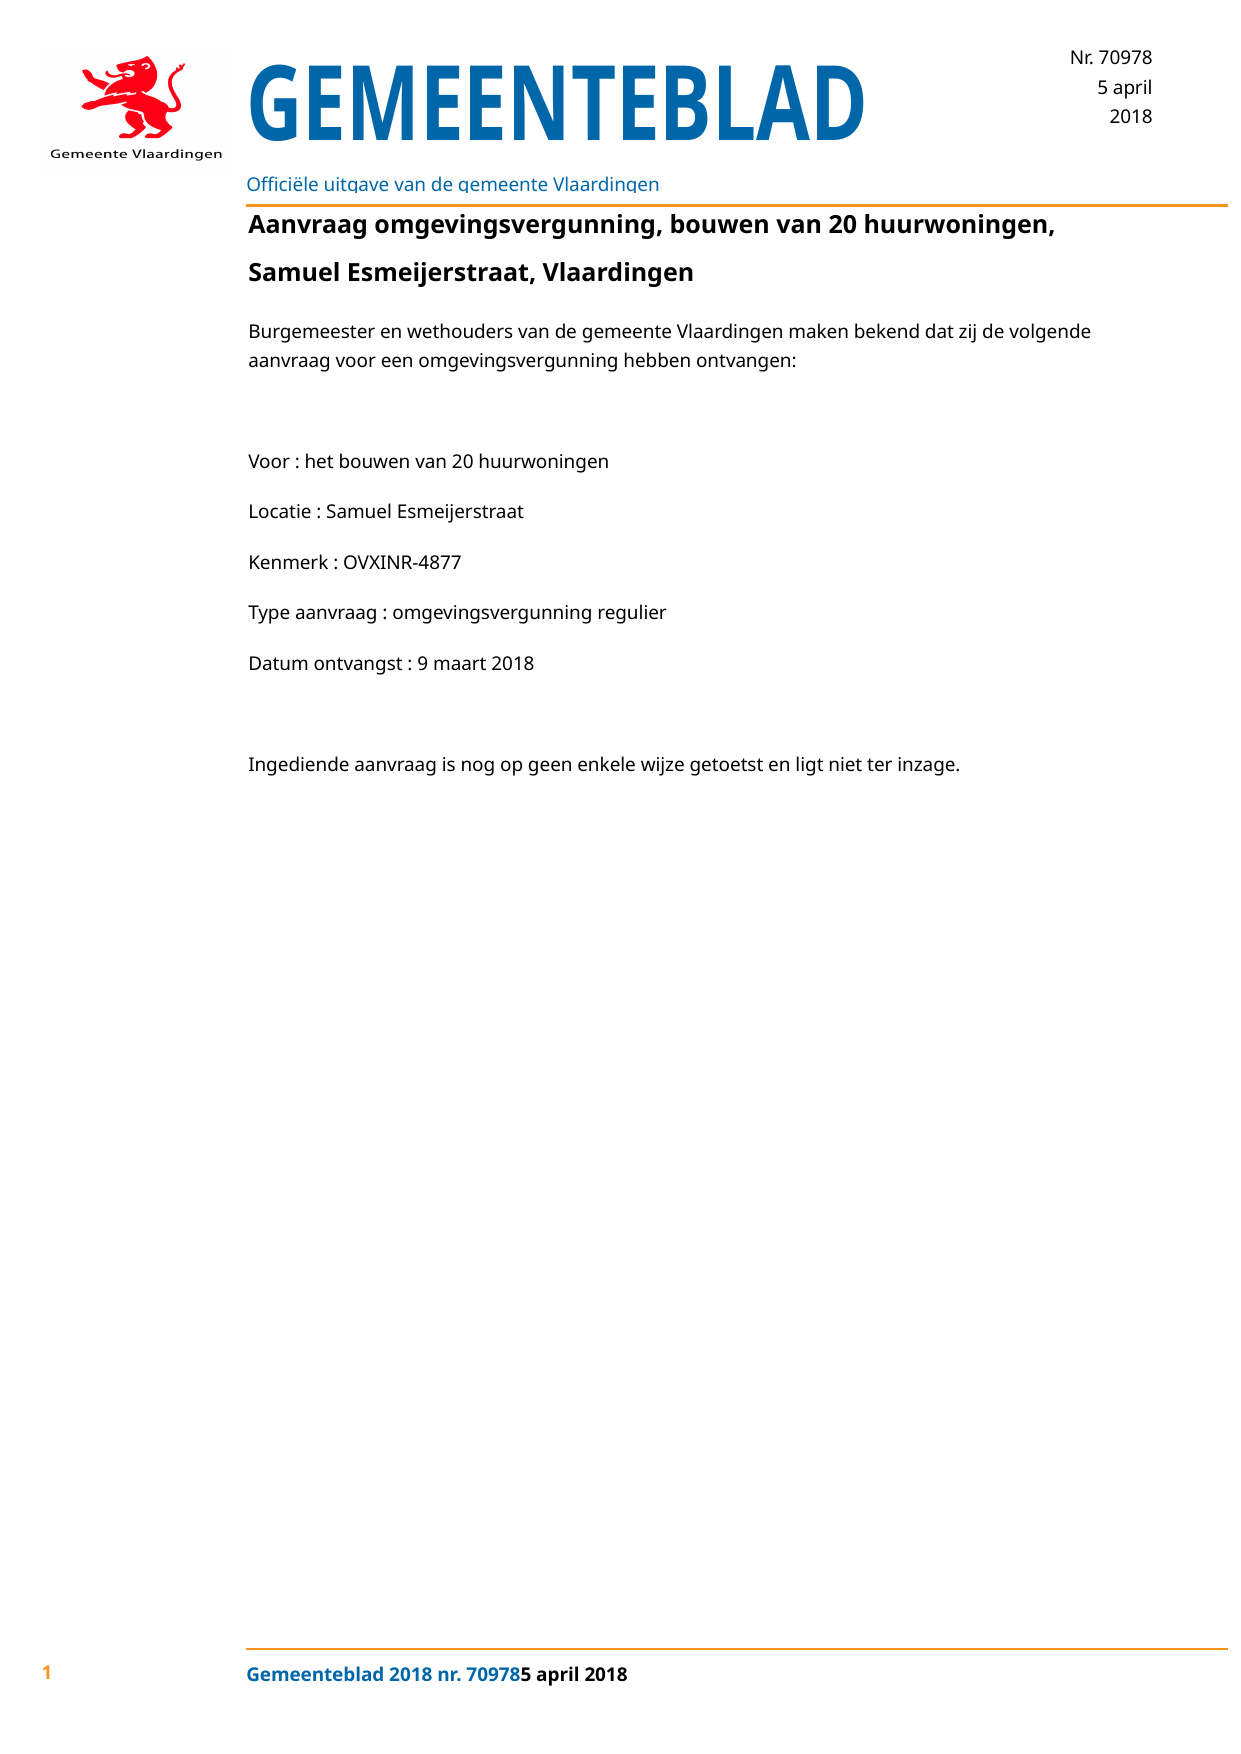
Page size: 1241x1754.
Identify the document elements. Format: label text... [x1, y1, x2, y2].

picture [41, 47, 231, 172]
text Kenmerk : OVXINR-4877 [248, 549, 1152, 575]
text Voor : het bouwen van 20 huurwoningen [248, 448, 1152, 474]
text Burgemeester en wethouders van de gemeente Vlaardingen maken bekend dat zij de volgende aanvraag voor een omgevingsvergunning hebben ontvangen: [248, 318, 1152, 373]
text Locatie : Samuel Esmeijerstraat [248, 499, 1152, 524]
text Aanvraag omgevingsvergunning, bouwen van 20 huurwoningen, Samuel Esmeijerstraat, Vlaardingen [248, 207, 1152, 288]
text Type aanvraag : omgevingsvergunning regulier [248, 599, 1152, 625]
text Ingediende aanvraag is nog op geen enkele wijze getoetst en ligt niet ter inzage. [248, 751, 1152, 777]
text Datum ontvangst : 9 maart 2018 [248, 650, 1152, 676]
